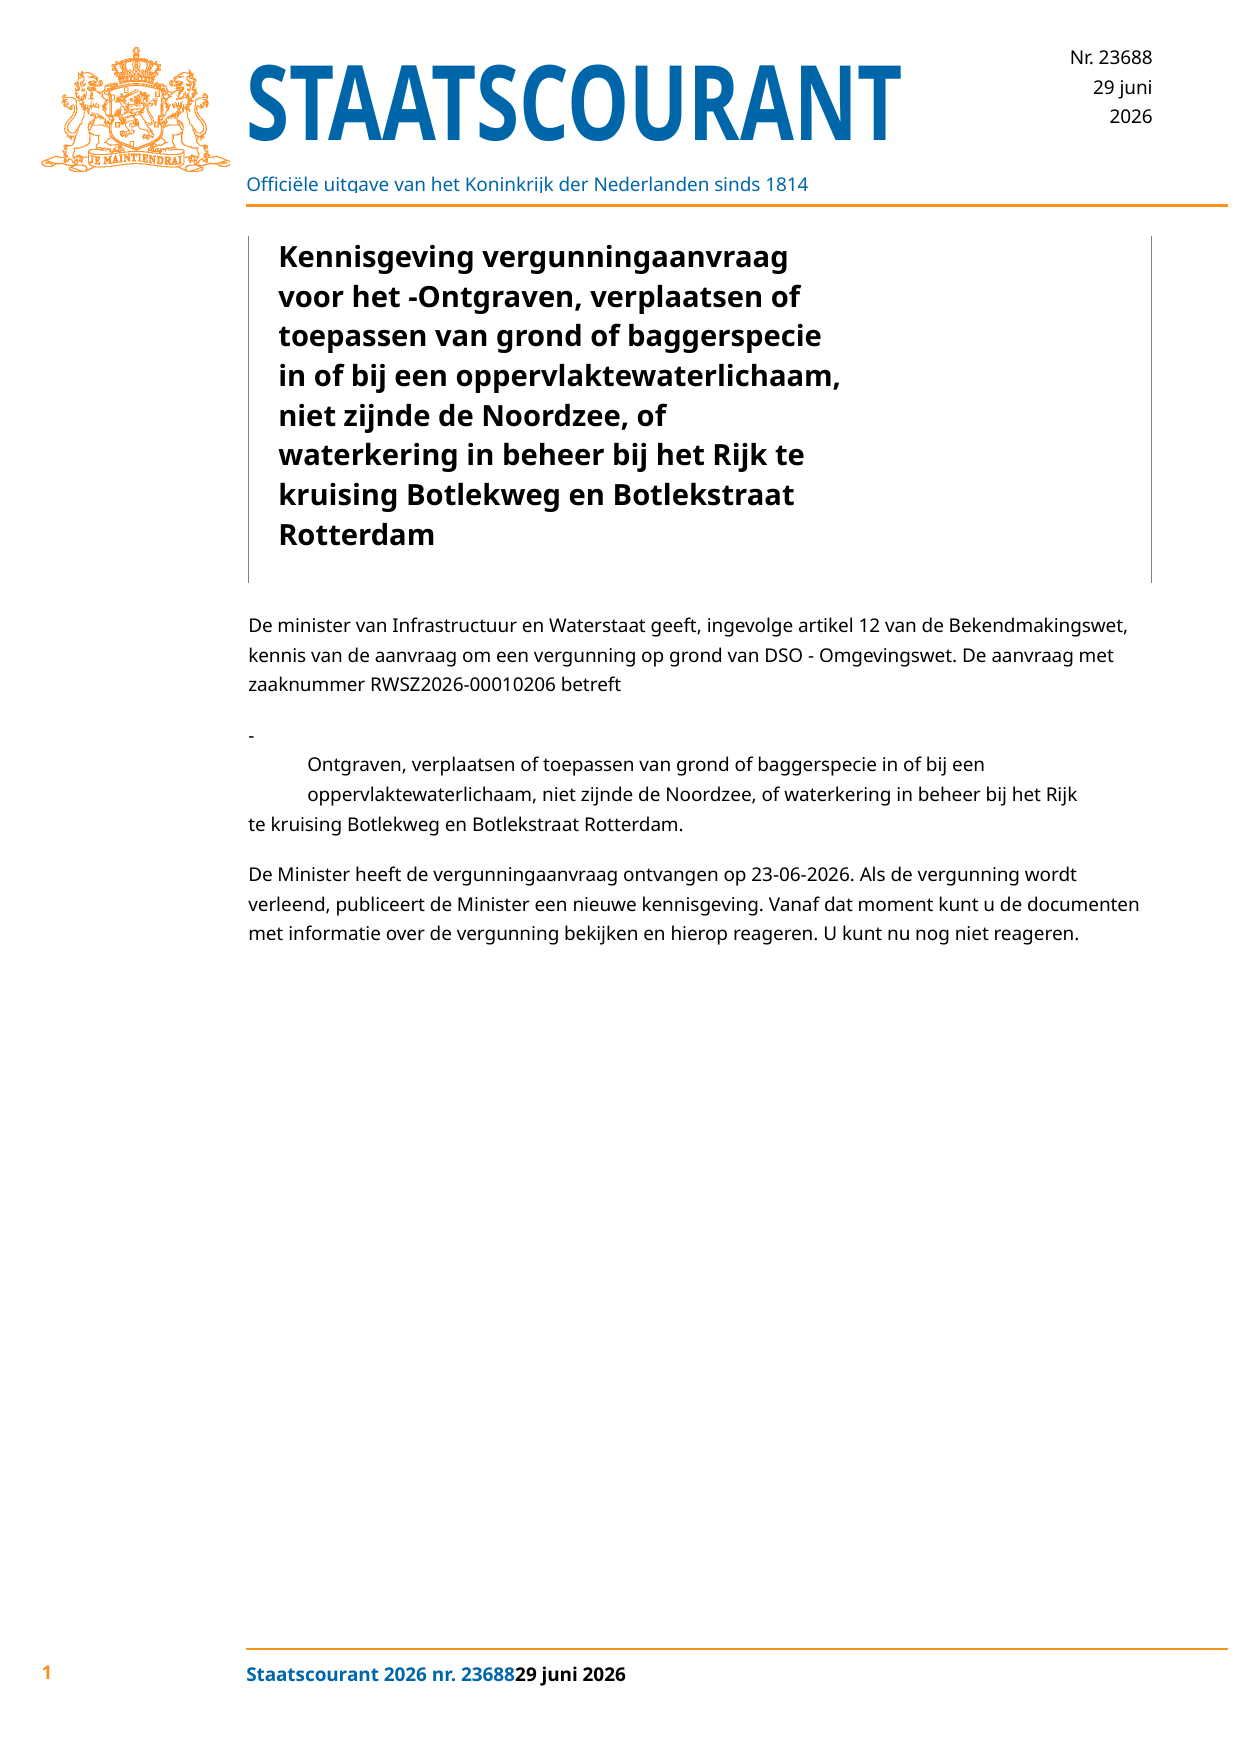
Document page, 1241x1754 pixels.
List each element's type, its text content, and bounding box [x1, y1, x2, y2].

text De Minister heeft de vergunningaanvraag ontvangen op 23-06-2026. Als de vergunning wordt verleend, publiceert de Minister een nieuwe kennisgeving. Vanaf dat moment kunt u de documenten met informatie over de vergunning bekijken en hierop reageren. U kunt nu nog niet reageren. [248, 861, 1152, 946]
text te kruising Botlekweg en Botlekstraat Rotterdam. [248, 811, 1152, 836]
table_header Kennisgeving vergunningaanvraag voor het -Ontgraven, verplaatsen of toepassen van grond of baggerspecie in of bij een oppervlaktewaterlichaam, niet zijnde de Noordzee, of waterkering in beheer bij het Rijk te kruising Botlekweg en Botlekstraat Rotterdam [249, 236, 850, 583]
picture [912, 236, 1090, 414]
table_header [850, 414, 1151, 583]
table_header [1090, 236, 1151, 413]
list Ontgraven, verplaatsen of toepassen van grond of baggerspecie in of bij een oppervlaktewaterlichaam, niet zijnde de Noordzee, of waterkering in beheer bij het Rijk [248, 752, 1152, 807]
table_header [850, 236, 912, 413]
picture [41, 47, 231, 172]
text De minister van Infrastructuur en Waterstaat geeft, ingevolge artikel 12 van de Bekendmakingswet, kennis van de aanvraag om een vergunning op grond van DSO - Omgevingswet. De aanvraag met zaaknummer RWSZ2026-00010206 betreft [248, 612, 1152, 697]
